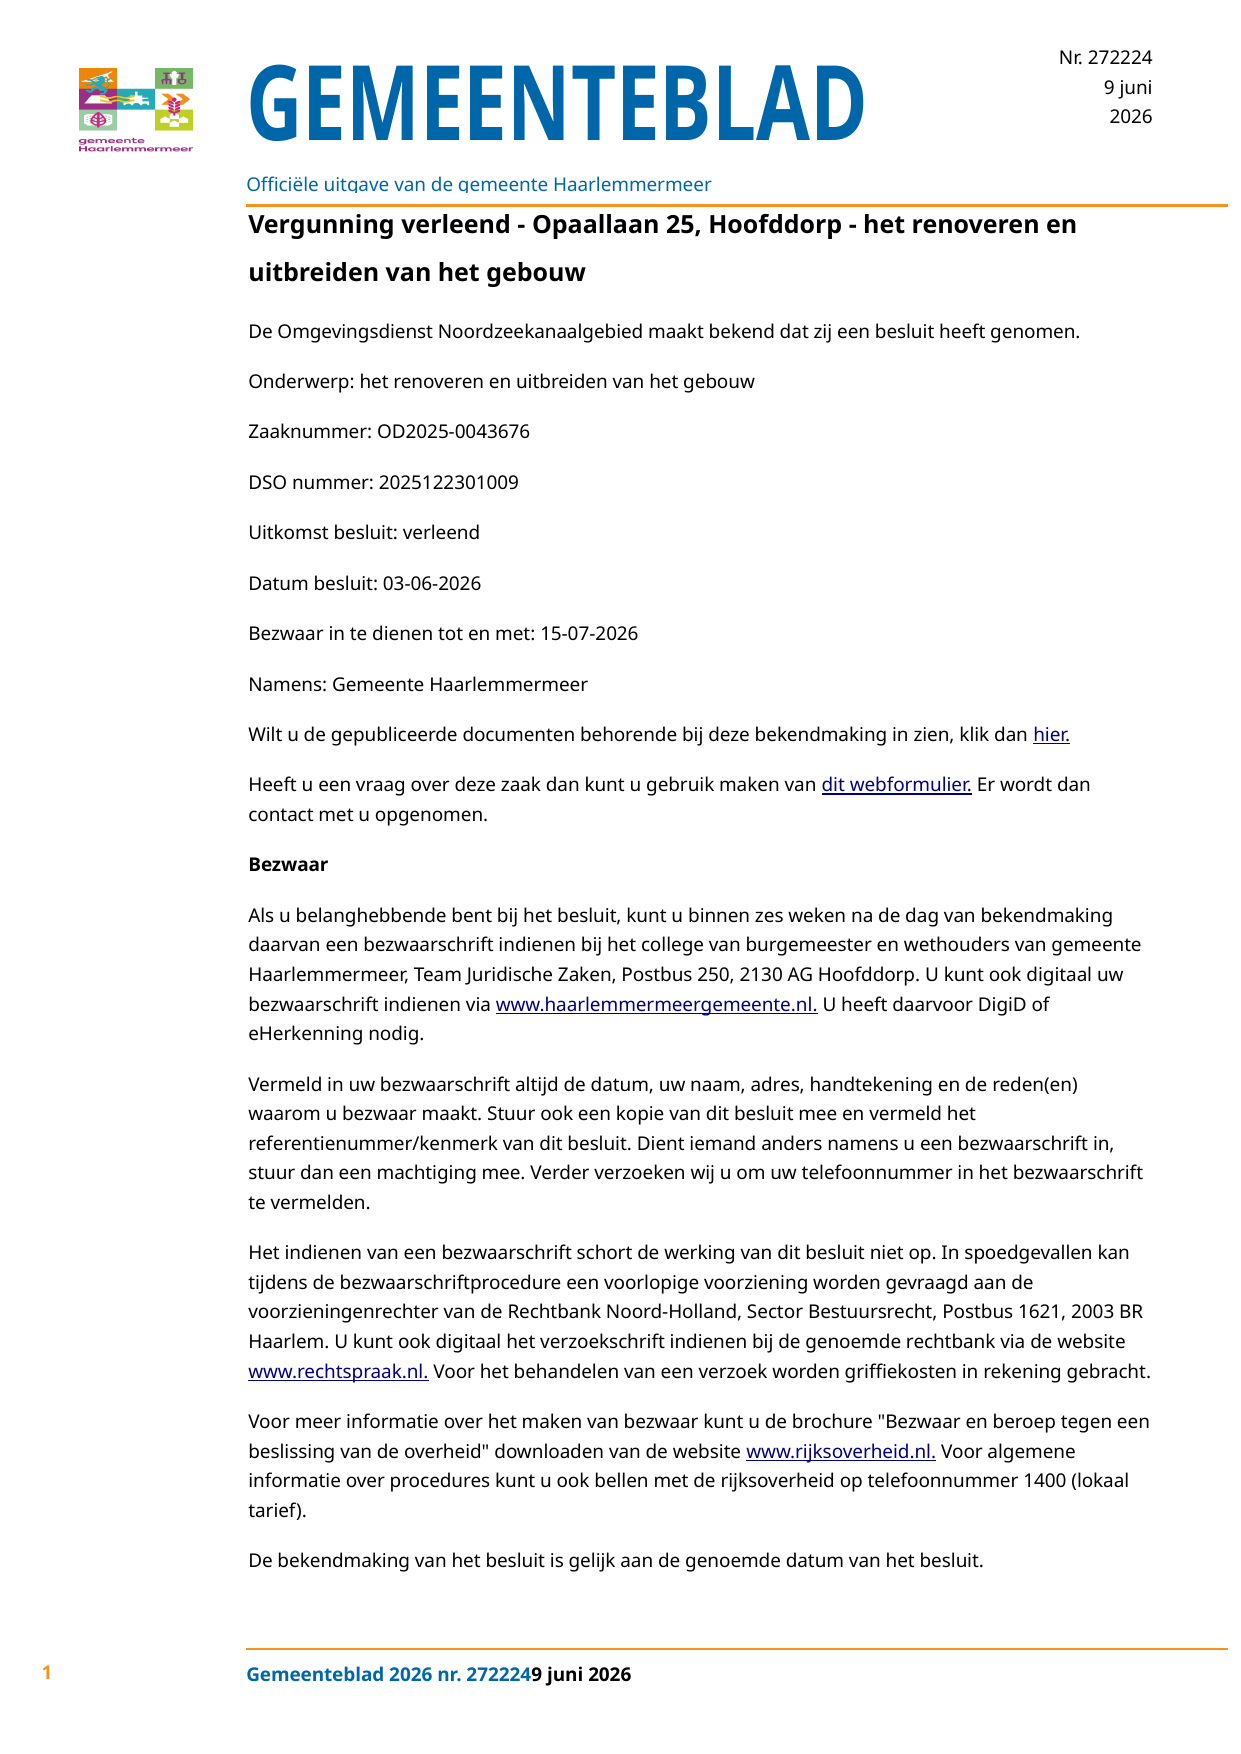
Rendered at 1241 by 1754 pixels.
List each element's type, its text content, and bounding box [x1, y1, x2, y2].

text Onderwerp: het renoveren en uitbreiden van het gebouw [248, 368, 1152, 394]
text DSO nummer: 2025122301009 [248, 469, 1152, 495]
text Zaaknummer: OD2025-0043676 [248, 419, 1152, 444]
text Uitkomst besluit: verleend [248, 519, 1152, 545]
text Bezwaar [248, 852, 1152, 877]
text Als u belanghebbende bent bij het besluit, kunt u binnen zes weken na de dag van bekendmaking daarvan een bezwaarschrift indienen bij het college van burgemeester en wethouders van gemeente Haarlemmermeer, Team Juridische Zaken, Postbus 250, 2130 AG Hoofddorp. U kunt ook digitaal uw bezwaarschrift indienen via www.haarlemmermeergemeente.nl. U heeft daarvoor DigiD of eHerkenning nodig. [248, 902, 1152, 1046]
text Voor meer informatie over het maken van bezwaar kunt u de brochure "Bezwaar en beroep tegen een beslissing van de overheid" downloaden van de website www.rijksoverheid.nl. Voor algemene informatie over procedures kunt u ook bellen met de rijksoverheid op telefoonnummer 1400 (lokaal tarief). [248, 1408, 1152, 1523]
text Vermeld in uw bezwaarschrift altijd de datum, uw naam, adres, handtekening en de reden(en) waarom u bezwaar maakt. Stuur ook een kopie van dit besluit mee en vermeld het referentienummer/kenmerk van dit besluit. Dient iemand anders namens u een bezwaarschrift in, stuur dan een machtiging mee. Verder verzoeken wij u om uw telefoonnummer in het bezwaarschrift te vermelden. [248, 1071, 1152, 1215]
picture [41, 47, 231, 172]
text De Omgevingsdienst Noordzeekanaalgebied maakt bekend dat zij een besluit heeft genomen. [248, 318, 1152, 344]
text Datum besluit: 03-06-2026 [248, 570, 1152, 596]
text Bezwaar in te dienen tot en met: 15-07-2026 [248, 620, 1152, 646]
text Het indienen van een bezwaarschrift schort de werking van dit besluit niet op. In spoedgevallen kan tijdens de bezwaarschriftprocedure een voorlopige voorziening worden gevraagd aan de voorzieningenrechter van de Rechtbank Noord-Holland, Sector Bestuursrecht, Postbus 1621, 2003 BR Haarlem. U kunt ook digitaal het verzoekschrift indienen bij de genoemde rechtbank via de website www.rechtspraak.nl. Voor het behandelen van een verzoek worden griffiekosten in rekening gebracht. [248, 1239, 1152, 1384]
text De bekendmaking van het besluit is gelijk aan de genoemde datum van het besluit. [248, 1547, 1152, 1573]
text Namens: Gemeente Haarlemmermeer [248, 671, 1152, 697]
text Wilt u de gepubliceerde documenten behorende bij deze bekendmaking in zien, klik dan hier. [248, 721, 1152, 747]
text Heeft u een vraag over deze zaak dan kunt u gebruik maken van dit webformulier. Er wordt dan contact met u opgenomen. [248, 772, 1152, 827]
text Vergunning verleend - Opaallaan 25, Hoofddorp - het renoveren en uitbreiden van het gebouw [248, 207, 1152, 288]
